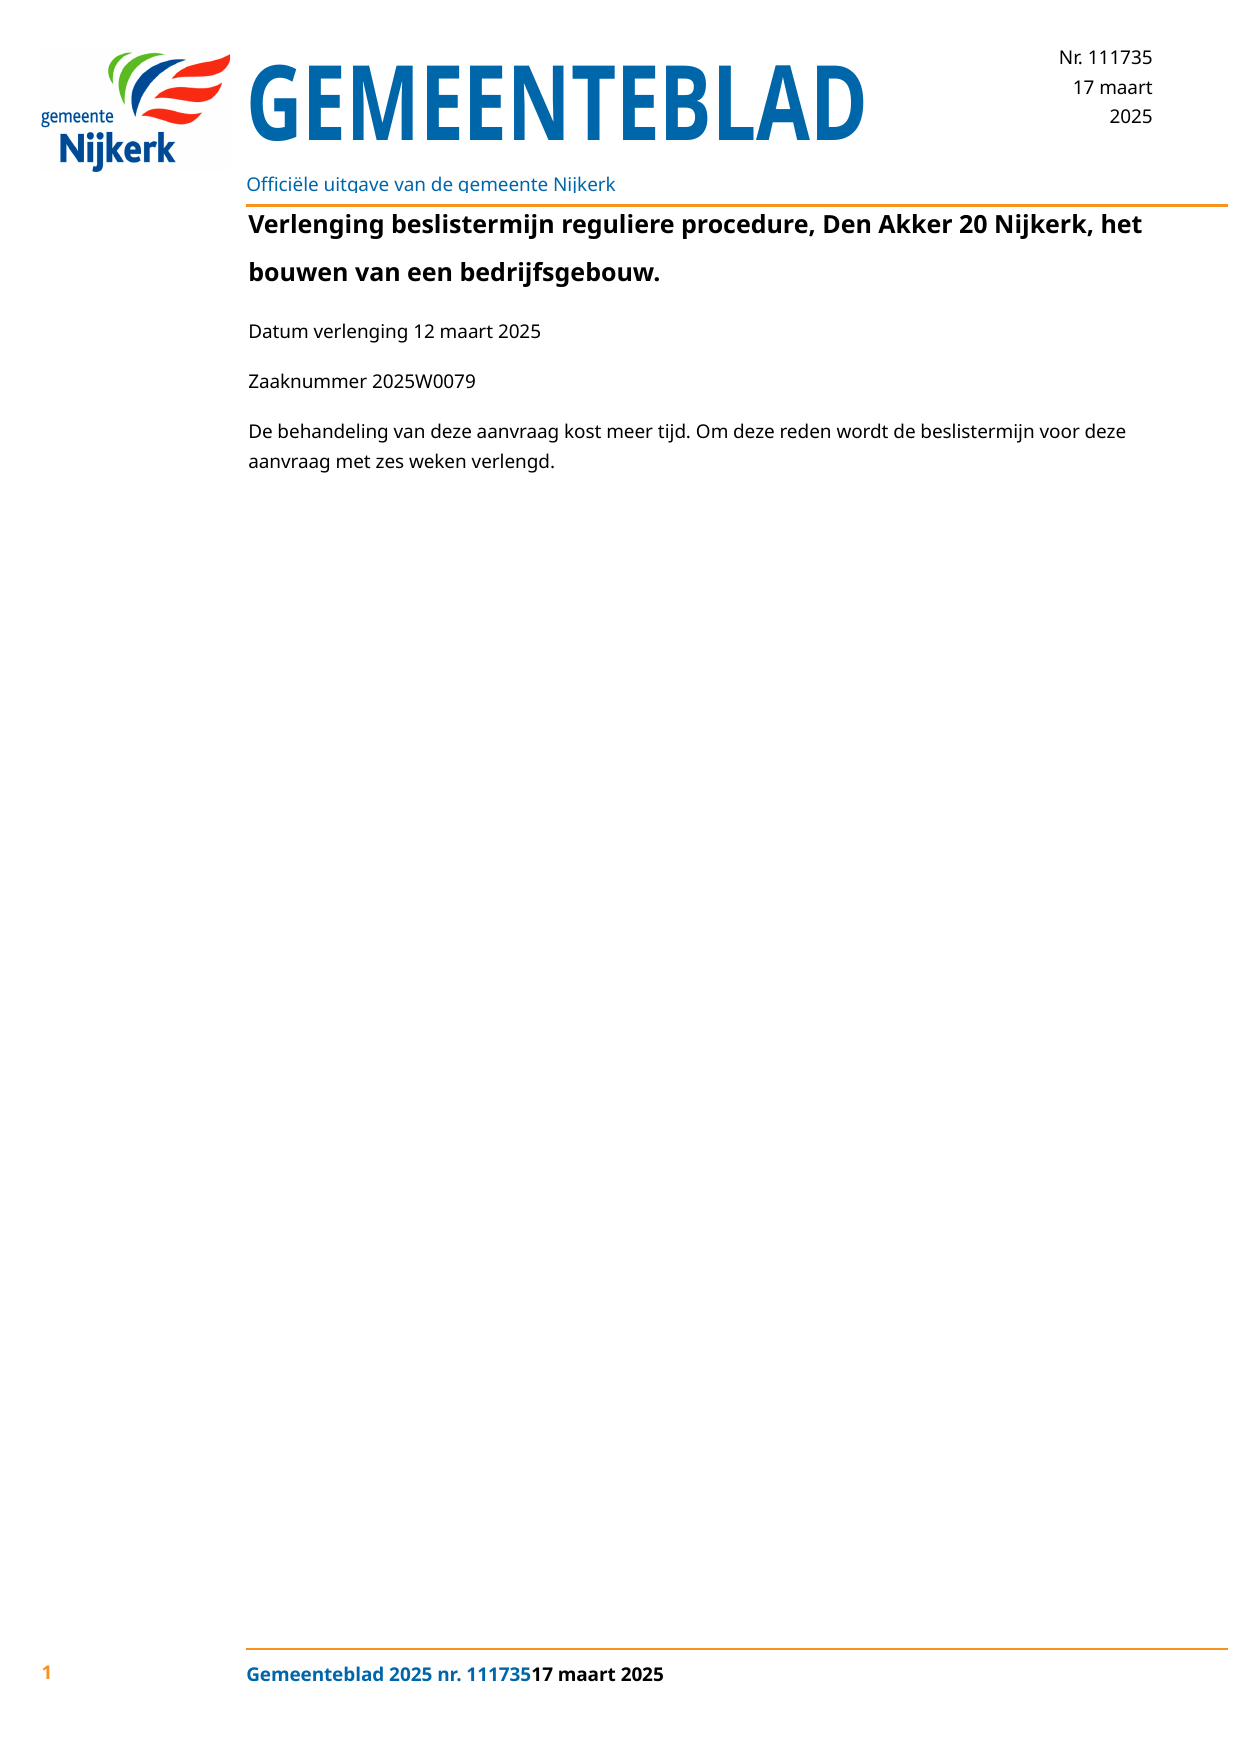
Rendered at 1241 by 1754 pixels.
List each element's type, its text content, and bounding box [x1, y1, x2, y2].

text De behandeling van deze aanvraag kost meer tijd. Om deze reden wordt de beslistermijn voor deze aanvraag met zes weken verlengd. [248, 419, 1152, 474]
text Datum verlenging 12 maart 2025 [248, 318, 1152, 344]
picture [41, 47, 231, 172]
text Verlenging beslistermijn reguliere procedure, Den Akker 20 Nijkerk, het bouwen van een bedrijfsgebouw. [248, 207, 1152, 288]
text Zaaknummer 2025W0079 [248, 368, 1152, 394]
